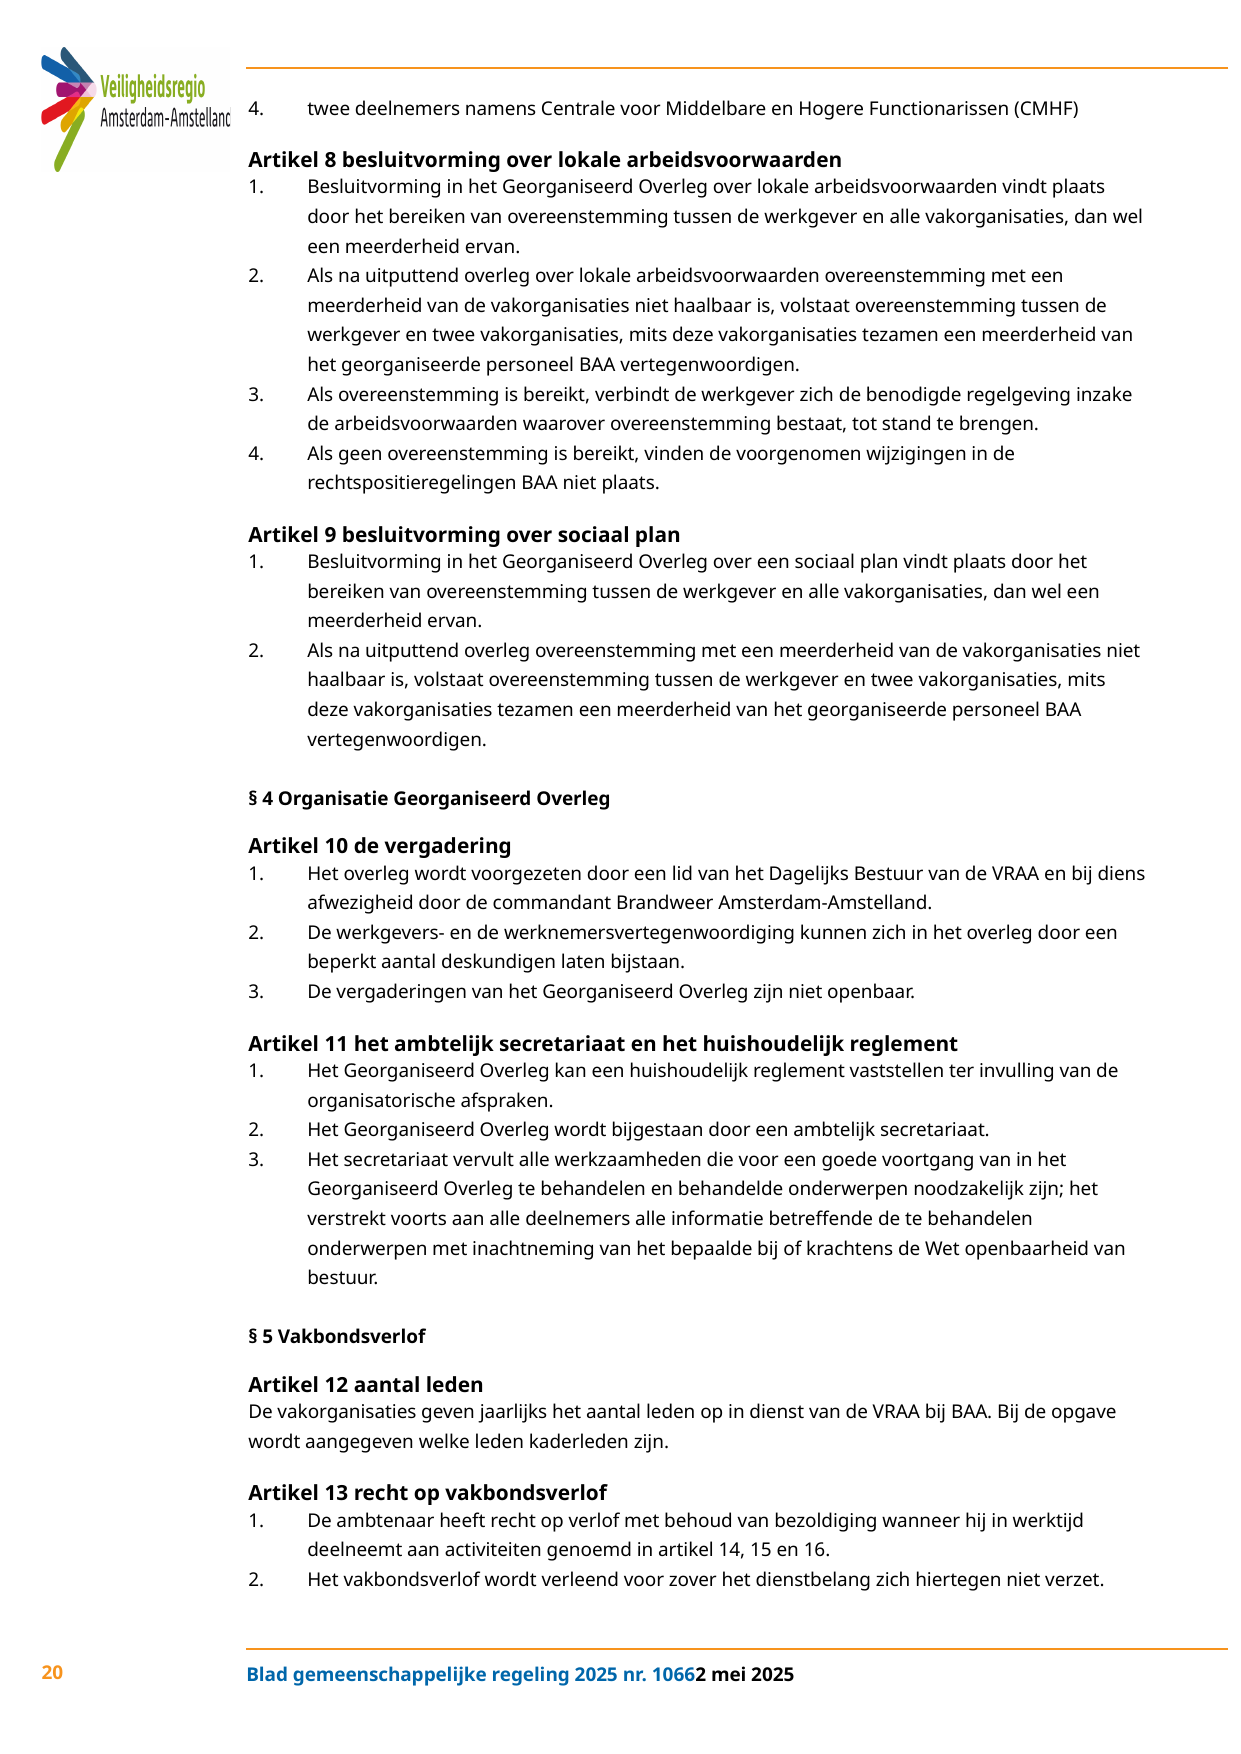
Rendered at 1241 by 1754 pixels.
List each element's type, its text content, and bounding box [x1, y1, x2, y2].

list Het secretariaat vervult alle werkzaamheden die voor een goede voortgang van in het Georganiseerd Overleg te behandelen en behandelde onderwerpen noodzakelijk zijn; het verstrekt voorts aan alle deelnemers alle informatie betreffende de te behandelen onderwerpen met inachtneming van het bepaalde bij of krachtens de Wet openbaarheid van bestuur. [248, 1146, 1152, 1290]
list De werkgevers- en de werknemersvertegenwoordiging kunnen zich in het overleg door een beperkt aantal deskundigen laten bijstaan. [248, 919, 1152, 974]
list Als na uitputtend overleg overeenstemming met een meerderheid van de vakorganisaties niet haalbaar is, volstaat overeenstemming tussen de werkgever en twee vakorganisaties, mits deze vakorganisaties tezamen een meerderheid van het georganiseerde personeel BAA vertegenwoordigen. [248, 637, 1152, 752]
list Als geen overeenstemming is bereikt, vinden de voorgenomen wijzigingen in de rechtspositieregelingen BAA niet plaats. [248, 440, 1152, 495]
text Artikel 11 het ambtelijk secretariaat en het huishoudelijk reglement [248, 1029, 1152, 1057]
text Artikel 13 recht op vakbondsverlof [248, 1478, 1152, 1507]
list Het Georganiseerd Overleg kan een huishoudelijk reglement vaststellen ter invulling van de organisatorische afspraken. [248, 1057, 1152, 1112]
text § 5 Vakbondsverlof [248, 1323, 1152, 1349]
text Artikel 10 de vergadering [248, 832, 1152, 860]
list Het vakbondsverlof wordt verleend voor zover het dienstbelang zich hiertegen niet verzet. [248, 1566, 1152, 1592]
list Besluitvorming in het Georganiseerd Overleg over een sociaal plan vindt plaats door het bereiken van overeenstemming tussen de werkgever en alle vakorganisaties, dan wel een meerderheid ervan. [248, 548, 1152, 633]
list Besluitvorming in het Georganiseerd Overleg over lokale arbeidsvoorwaarden vindt plaats door het bereiken van overeenstemming tussen de werkgever en alle vakorganisaties, dan wel een meerderheid ervan. [248, 174, 1152, 258]
text § 4 Organisatie Georganiseerd Overleg [248, 785, 1152, 811]
list Het overleg wordt voorgezeten door een lid van het Dagelijks Bestuur van de VRAA en bij diens afwezigheid door de commandant Brandweer Amsterdam-Amstelland. [248, 860, 1152, 915]
text Artikel 8 besluitvorming over lokale arbeidsvoorwaarden [248, 145, 1152, 174]
text Artikel 12 aantal leden [248, 1370, 1152, 1398]
list Als overeenstemming is bereikt, verbindt de werkgever zich de benodigde regelgeving inzake de arbeidsvoorwaarden waarover overeenstemming bestaat, tot stand te brengen. [248, 381, 1152, 436]
list Het Georganiseerd Overleg wordt bijgestaan door een ambtelijk secretariaat. [248, 1116, 1152, 1142]
list twee deelnemers namens Centrale voor Middelbare en Hogere Functionarissen (CMHF) [248, 95, 1152, 121]
text Artikel 9 besluitvorming over sociaal plan [248, 520, 1152, 548]
list Als na uitputtend overleg over lokale arbeidsvoorwaarden overeenstemming met een meerderheid van de vakorganisaties niet haalbaar is, volstaat overeenstemming tussen de werkgever en twee vakorganisaties, mits deze vakorganisaties tezamen een meerderheid van het georganiseerde personeel BAA vertegenwoordigen. [248, 262, 1152, 377]
text De vakorganisaties geven jaarlijks het aantal leden op in dienst van de VRAA bij BAA. Bij de opgave wordt aangegeven welke leden kaderleden zijn. [248, 1398, 1152, 1454]
list De ambtenaar heeft recht op verlof met behoud van bezoldiging wanneer hij in werktijd deelneemt aan activiteiten genoemd in artikel 14, 15 en 16. [248, 1507, 1152, 1562]
list De vergaderingen van het Georganiseerd Overleg zijn niet openbaar. [248, 978, 1152, 1004]
picture [41, 47, 231, 172]
